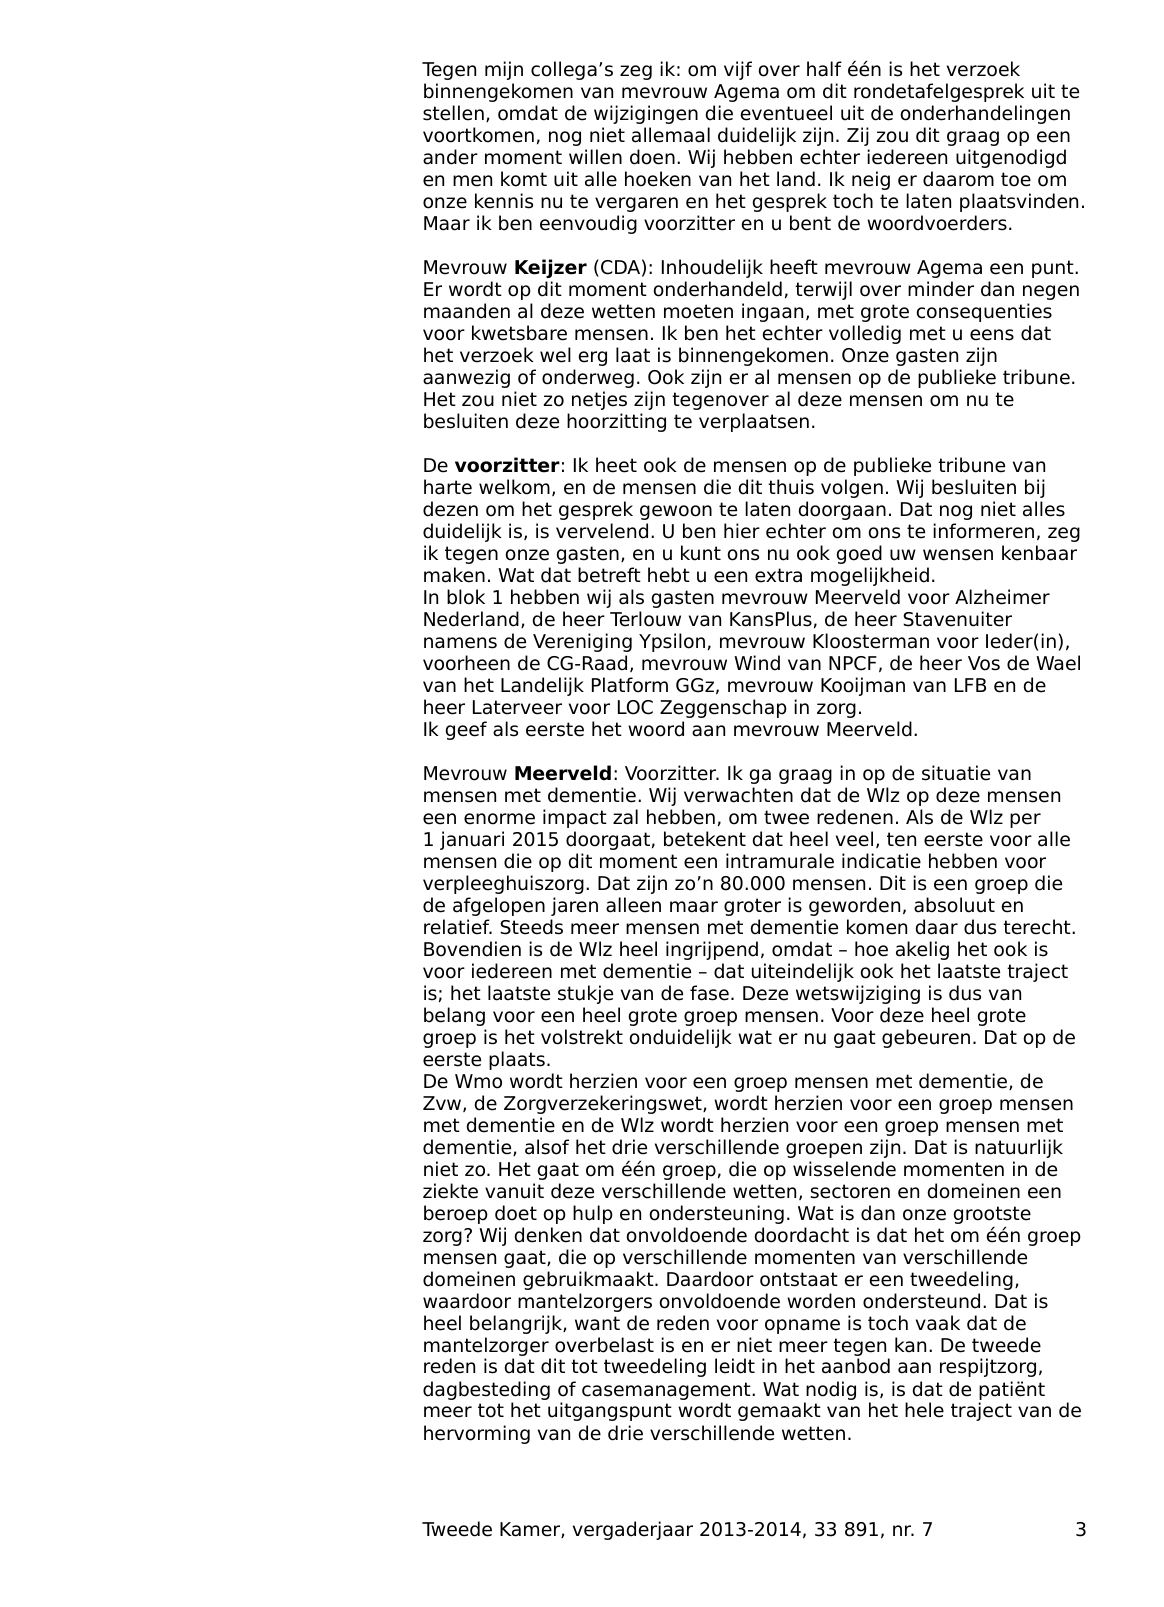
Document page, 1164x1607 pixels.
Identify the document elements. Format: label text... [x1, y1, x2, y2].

text Mevrouw Keijzer (CDA): Inhoudelijk heeft mevrouw Agema een punt. Er wordt op dit moment onderhandeld, terwijl over minder dan negen maanden al deze wetten moeten ingaan, met grote consequenties voor kwetsbare mensen. Ik ben het echter volledig met u eens dat het verzoek wel erg laat is binnengekomen. Onze gasten zijn aanwezig of onderweg. Ook zijn er al mensen op de publieke tribune. Het zou niet zo netjes zijn tegenover al deze mensen om nu te besluiten deze hoorzitting te verplaatsen. [422, 257, 1087, 433]
text De voorzitter: Ik heet ook de mensen op de publieke tribune van harte welkom, en de mensen die dit thuis volgen. Wij besluiten bij dezen om het gesprek gewoon te laten doorgaan. Dat nog niet alles duidelijk is, is vervelend. U ben hier echter om ons te informeren, zeg ik tegen onze gasten, en u kunt ons nu ook goed uw wensen kenbaar maken. Wat dat betreft hebt u een extra mogelijkheid. [422, 455, 1087, 587]
text Ik geef als eerste het woord aan mevrouw Meerveld. [422, 719, 1087, 741]
text Tegen mijn collega’s zeg ik: om vijf over half één is het verzoek binnengekomen van mevrouw Agema om dit rondetafelgesprek uit te stellen, omdat de wijzigingen die eventueel uit de onderhandelingen voortkomen, nog niet allemaal duidelijk zijn. Zij zou dit graag op een ander moment willen doen. Wij hebben echter iedereen uitgenodigd en men komt uit alle hoeken van het land. Ik neig er daarom toe om onze kennis nu te vergaren en het gesprek toch te laten plaatsvinden. Maar ik ben eenvoudig voorzitter en u bent de woordvoerders. [422, 59, 1087, 235]
text Mevrouw Meerveld: Voorzitter. Ik ga graag in op de situatie van mensen met dementie. Wij verwachten dat de Wlz op deze mensen een enorme impact zal hebben, om twee redenen. Als de Wlz per 1 januari 2015 doorgaat, betekent dat heel veel, ten eerste voor alle mensen die op dit moment een intramurale indicatie hebben voor verpleeghuiszorg. Dat zijn zo’n 80.000 mensen. Dit is een groep die de afgelopen jaren alleen maar groter is geworden, absoluut en relatief. Steeds meer mensen met dementie komen daar dus terecht. Bovendien is de Wlz heel ingrijpend, omdat – hoe akelig het ook is voor iedereen met dementie – dat uiteindelijk ook het laatste traject is; het laatste stukje van de fase. Deze wetswijziging is dus van belang voor een heel grote groep mensen. Voor deze heel grote groep is het volstrekt onduidelijk wat er nu gaat gebeuren. Dat op de eerste plaats. [422, 763, 1087, 1071]
text De Wmo wordt herzien voor een groep mensen met dementie, de Zvw, de Zorgverzekeringswet, wordt herzien voor een groep mensen met dementie en de Wlz wordt herzien voor een groep mensen met dementie, alsof het drie verschillende groepen zijn. Dat is natuurlijk niet zo. Het gaat om één groep, die op wisselende momenten in de ziekte vanuit deze verschillende wetten, sectoren en domeinen een beroep doet op hulp en ondersteuning. Wat is dan onze grootste zorg? Wij denken dat onvoldoende doordacht is dat het om één groep mensen gaat, die op verschillende momenten van verschillende domeinen gebruikmaakt. Daardoor ontstaat er een tweedeling, waardoor mantelzorgers onvoldoende worden ondersteund. Dat is heel belangrijk, want de reden voor opname is toch vaak dat de mantelzorger overbelast is en er niet meer tegen kan. De tweede reden is dat dit tot tweedeling leidt in het aanbod aan respijtzorg, dagbesteding of casemanagement. Wat nodig is, is dat de patiënt meer tot het uitgangspunt wordt gemaakt van het hele traject van de hervorming van de drie verschillende wetten. [422, 1071, 1087, 1444]
text In blok 1 hebben wij als gasten mevrouw Meerveld voor Alzheimer Nederland, de heer Terlouw van KansPlus, de heer Stavenuiter namens de Vereniging Ypsilon, mevrouw Kloosterman voor Ieder(in), voorheen de CG-Raad, mevrouw Wind van NPCF, de heer Vos de Wael van het Landelijk Platform GGz, mevrouw Kooijman van LFB en de heer Laterveer voor LOC Zeggenschap in zorg. [422, 587, 1087, 719]
